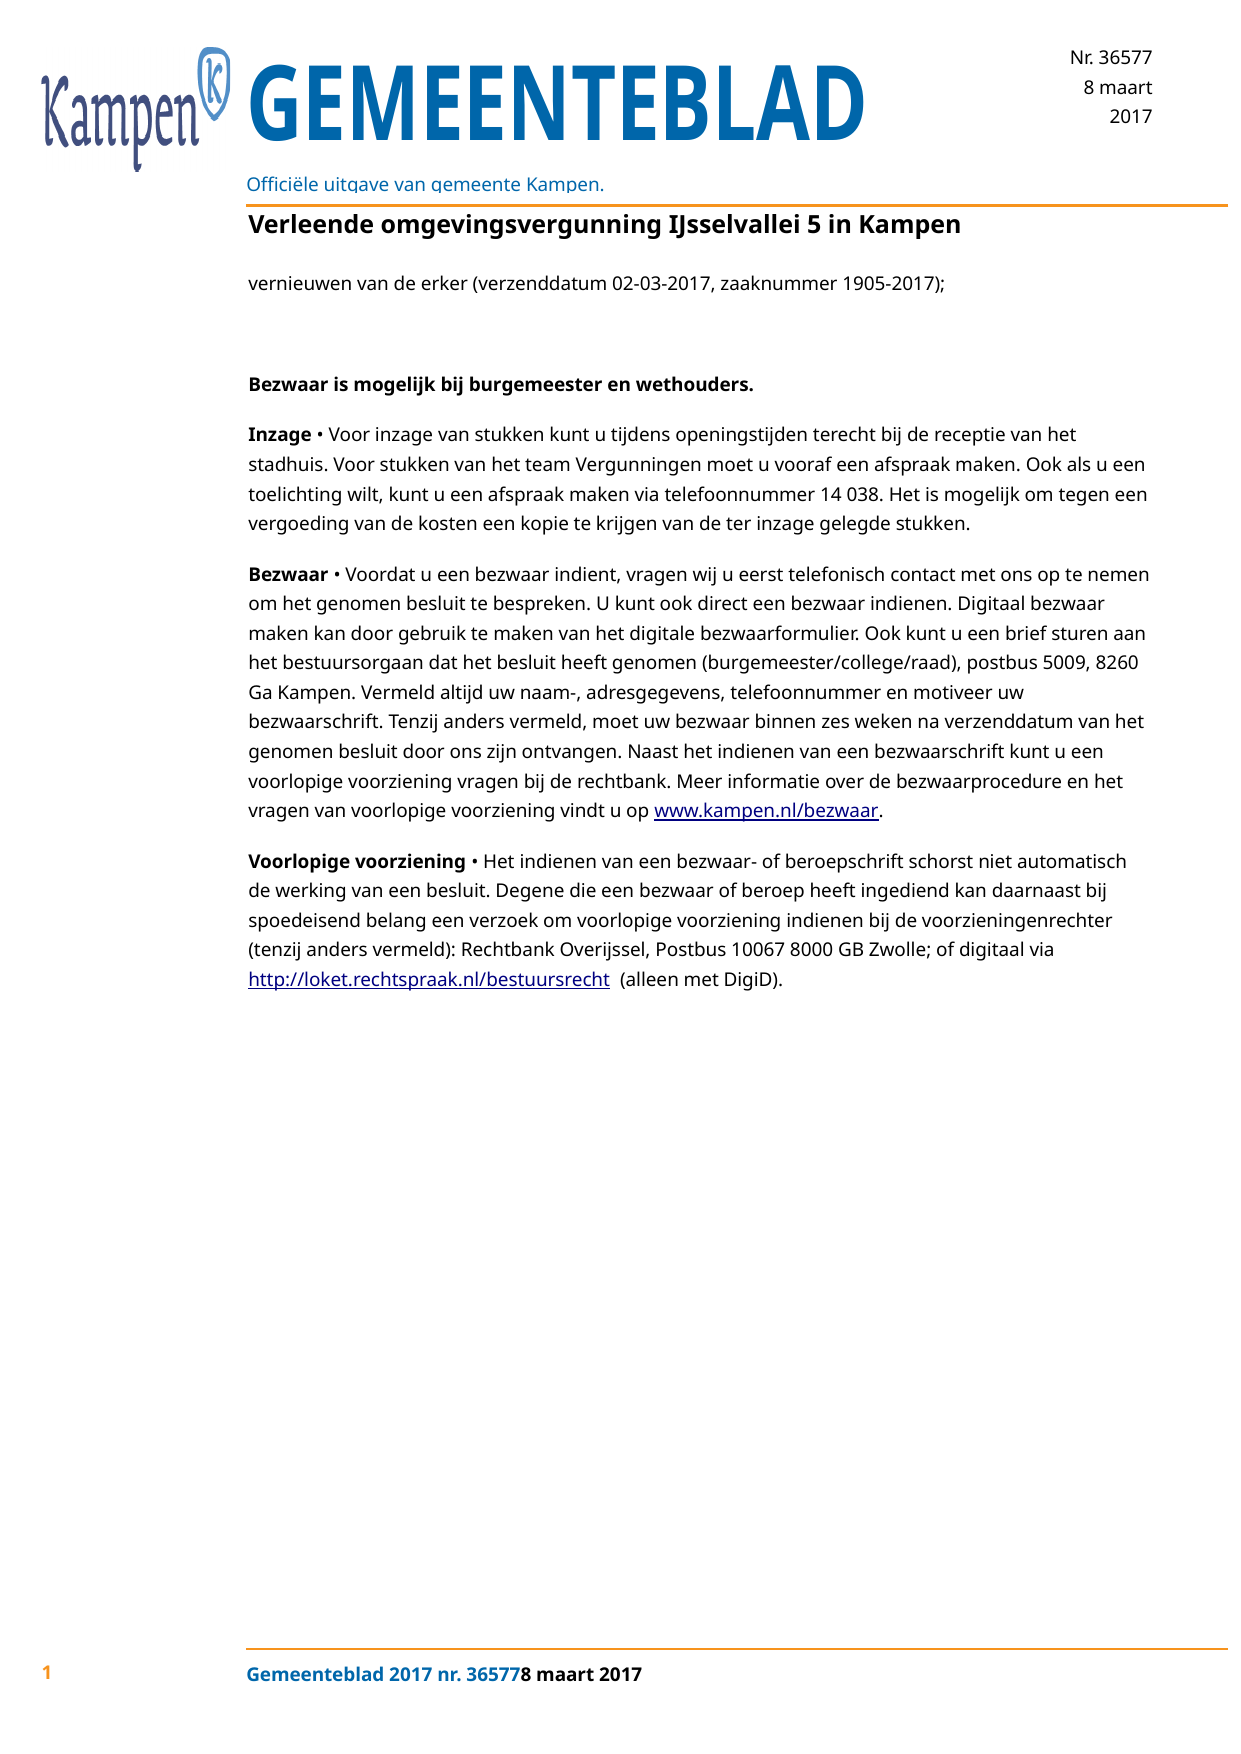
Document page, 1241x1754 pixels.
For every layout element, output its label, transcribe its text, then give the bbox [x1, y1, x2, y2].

text Verleende omgevingsvergunning IJsselvallei 5 in Kampen [248, 207, 1152, 241]
text Inzage • Voor inzage van stukken kunt u tijdens openingstijden terecht bij de receptie van het stadhuis. Voor stukken van het team Vergunningen moet u vooraf een afspraak maken. Ook als u een toelichting wilt, kunt u een afspraak maken via telefoonnummer 14 038. Het is mogelijk om tegen een vergoeding van de kosten een kopie te krijgen van de ter inzage gelegde stukken. [248, 422, 1152, 536]
text vernieuwen van de erker (verzenddatum 02-03-2017, zaaknummer 1905-2017); [248, 270, 1152, 296]
text Bezwaar is mogelijk bij burgemeester en wethouders. [248, 371, 1152, 397]
text Bezwaar • Voordat u een bezwaar indient, vragen wij u eerst telefonisch contact met ons op te nemen om het genomen besluit te bespreken. U kunt ook direct een bezwaar indienen. Digitaal bezwaar maken kan door gebruik te maken van het digitale bezwaarformulier. Ook kunt u een brief sturen aan het bestuursorgaan dat het besluit heeft genomen (burgemeester/college/raad), postbus 5009, 8260 Ga Kampen. Vermeld altijd uw naam-, adresgegevens, telefoonnummer en motiveer uw bezwaarschrift. Tenzij anders vermeld, moet uw bezwaar binnen zes weken na verzenddatum van het genomen besluit door ons zijn ontvangen. Naast het indienen van een bezwaarschrift kunt u een voorlopige voorziening vragen bij de rechtbank. Meer informatie over de bezwaarprocedure en het vragen van voorlopige voorziening vindt u op www.kampen.nl/bezwaar. [248, 561, 1152, 823]
picture [41, 47, 231, 172]
text Voorlopige voorziening • Het indienen van een bezwaar- of beroepschrift schorst niet automatisch de werking van een besluit. Degene die een bezwaar of beroep heeft ingediend kan daarnaast bij spoedeisend belang een verzoek om voorlopige voorziening indienen bij de voorzieningenrechter (tenzij anders vermeld): Rechtbank Overijssel, Postbus 10067 8000 GB Zwolle; of digitaal via http://loket.rechtspraak.nl/bestuursrecht (alleen met DigiD). [248, 848, 1152, 992]
